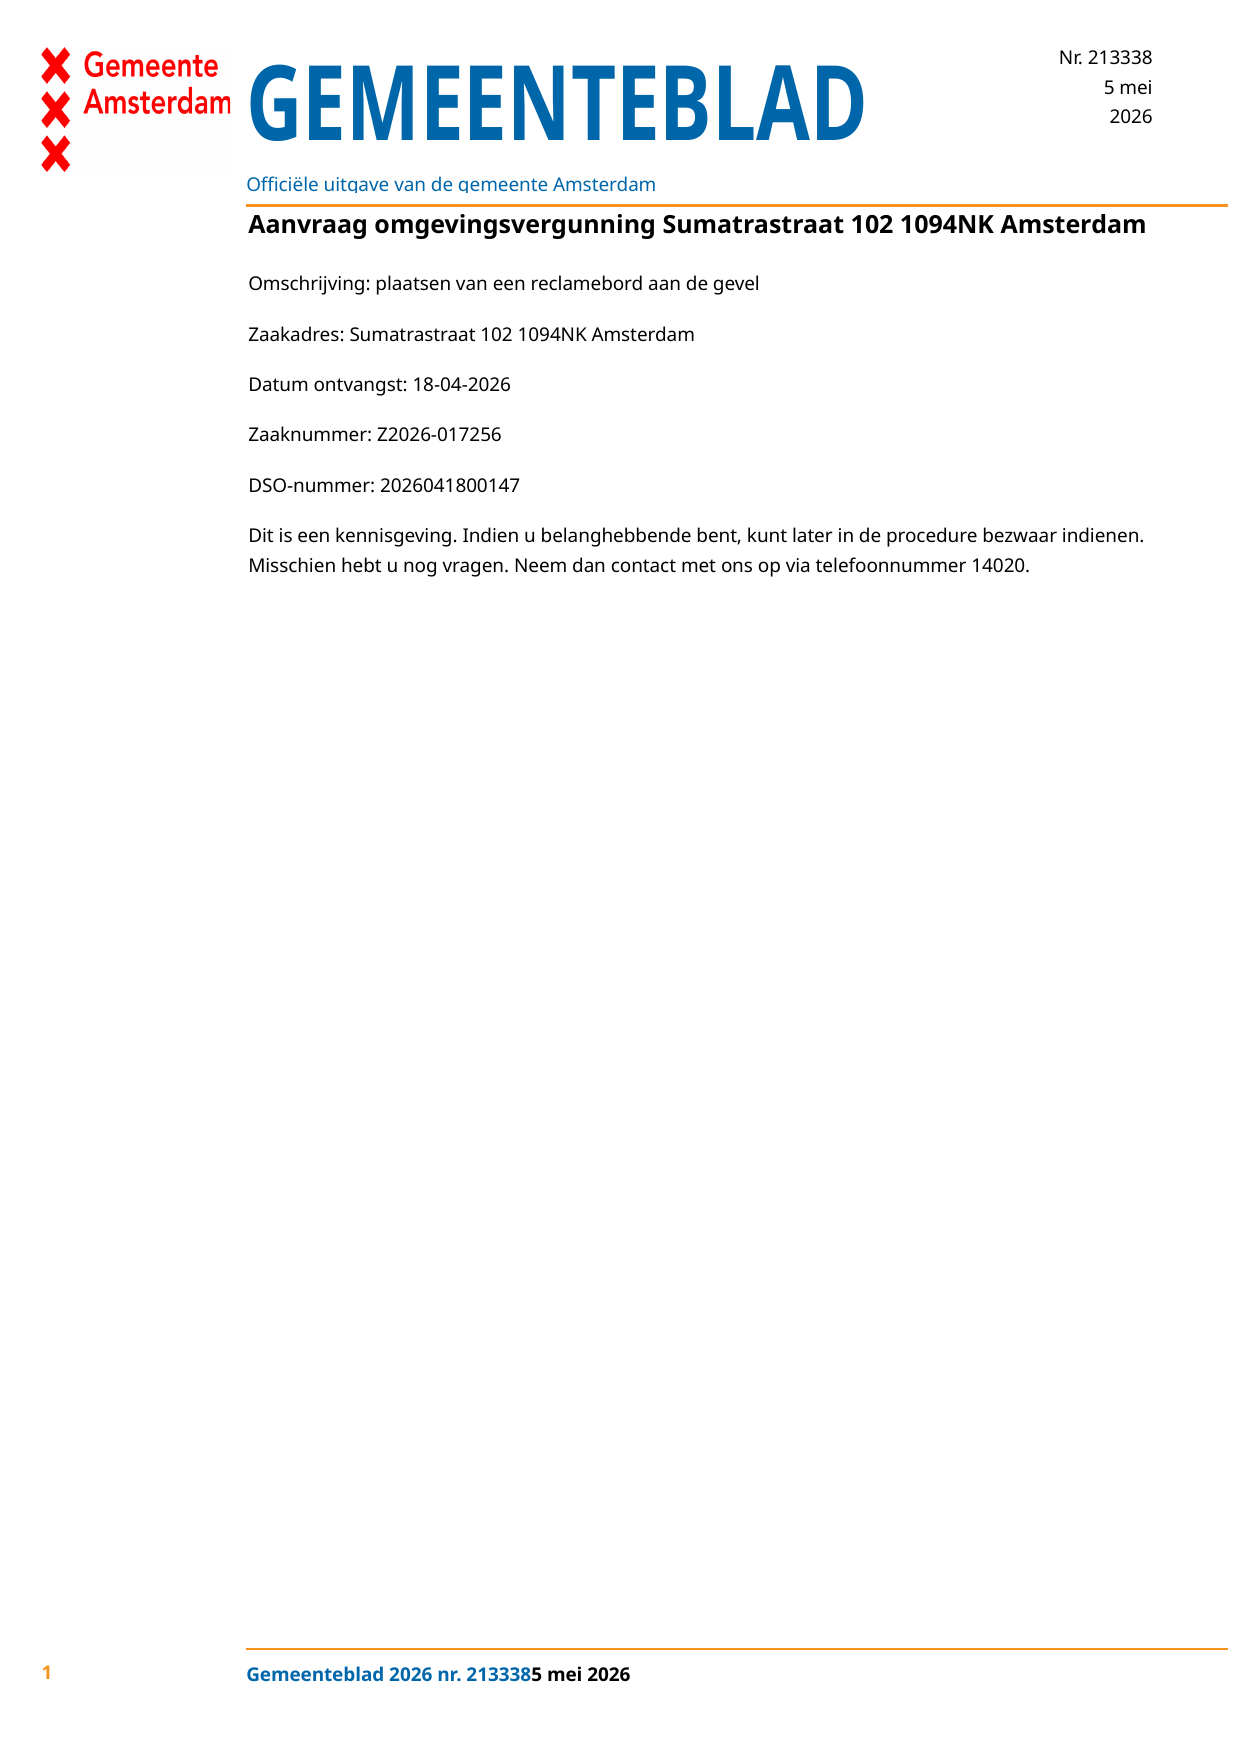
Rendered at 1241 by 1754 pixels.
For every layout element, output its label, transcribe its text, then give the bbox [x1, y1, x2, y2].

text Aanvraag omgevingsvergunning Sumatrastraat 102 1094NK Amsterdam [248, 207, 1152, 241]
text Zaakadres: Sumatrastraat 102 1094NK Amsterdam [248, 321, 1152, 346]
picture [41, 47, 231, 172]
text Dit is een kennisgeving. Indien u belanghebbende bent, kunt later in de procedure bezwaar indienen. Misschien hebt u nog vragen. Neem dan contact met ons op via telefoonnummer 14020. [248, 522, 1152, 578]
text Zaaknummer: Z2026-017256 [248, 422, 1152, 447]
text DSO-nummer: 2026041800147 [248, 472, 1152, 498]
text Omschrijving: plaatsen van een reclamebord aan de gevel [248, 270, 1152, 296]
text Datum ontvangst: 18-04-2026 [248, 371, 1152, 397]
